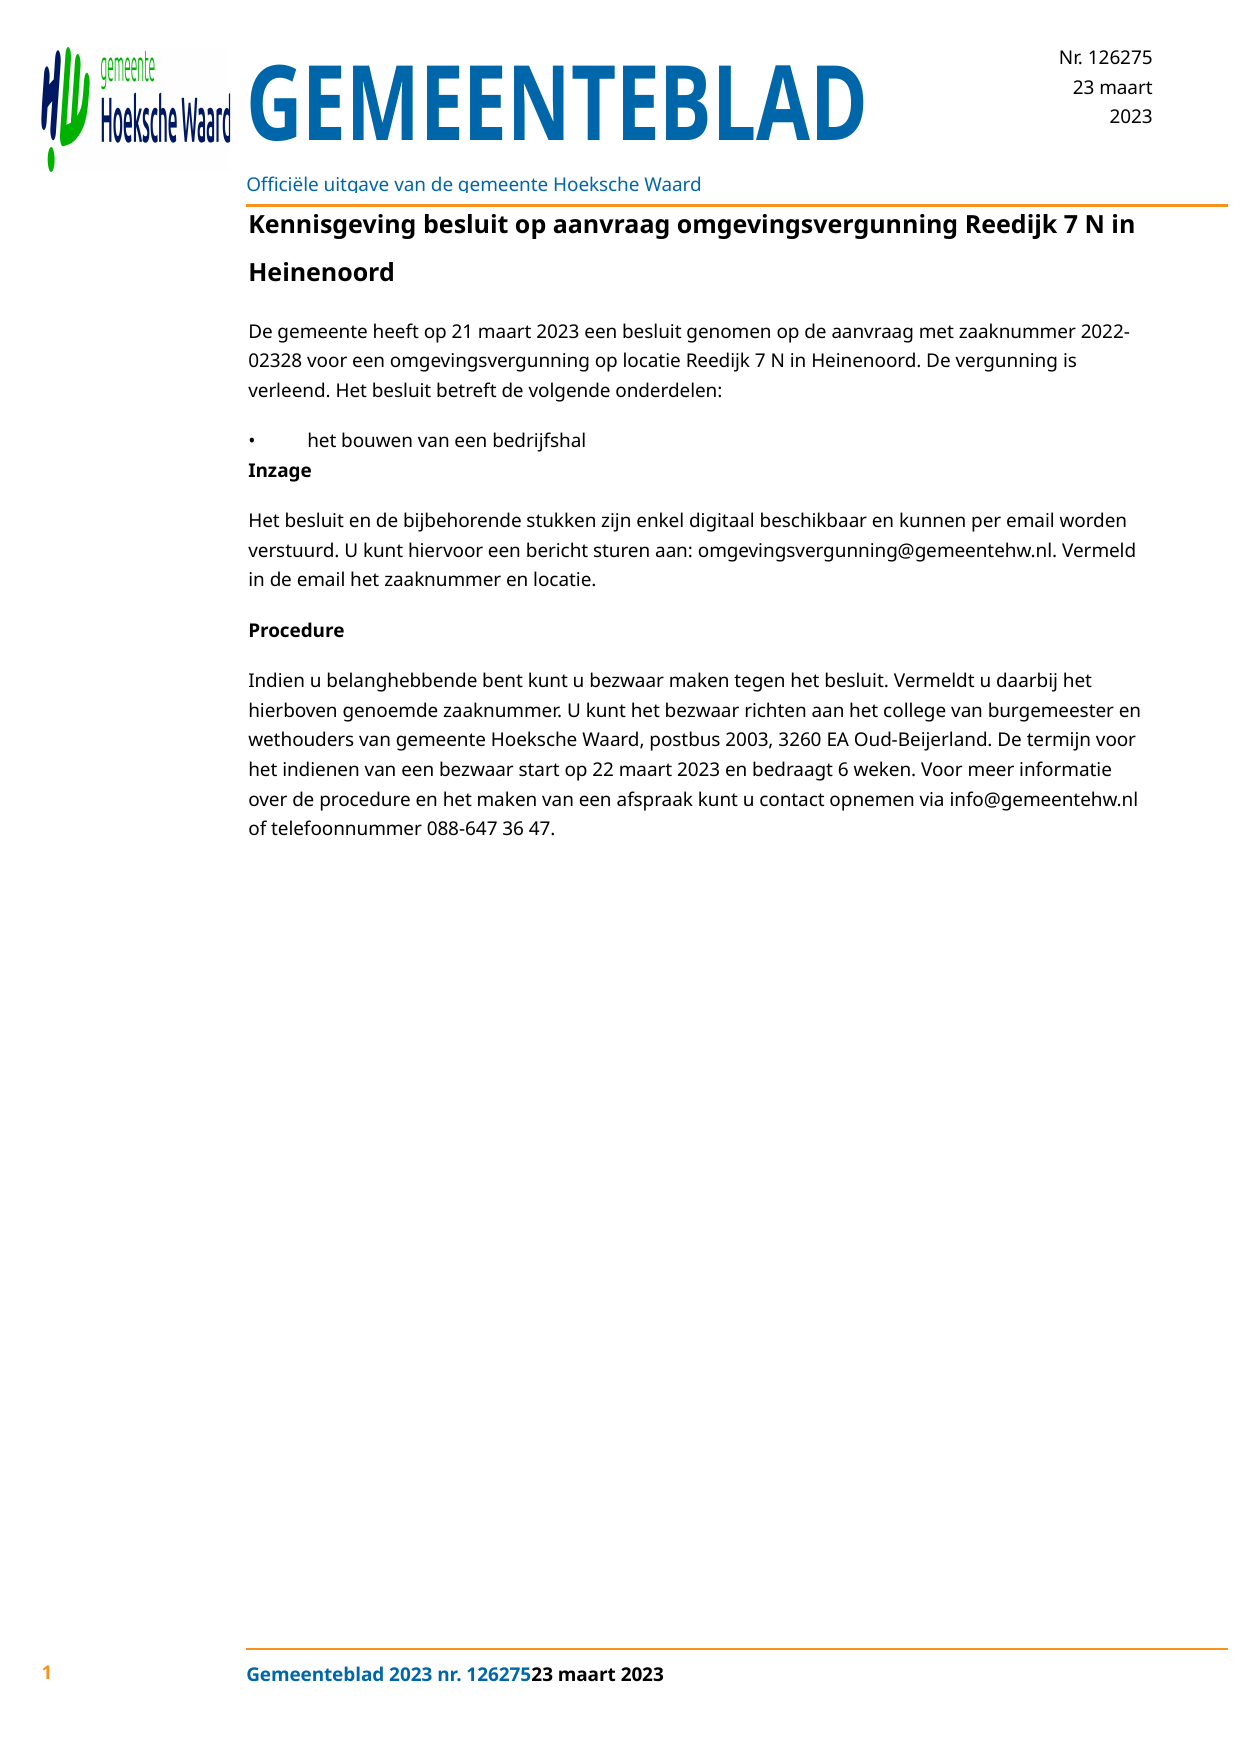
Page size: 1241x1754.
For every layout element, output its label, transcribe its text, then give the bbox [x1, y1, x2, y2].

list het bouwen van een bedrijfshal [248, 427, 1152, 453]
text Procedure [248, 617, 1152, 643]
text Het besluit en de bijbehorende stukken zijn enkel digitaal beschikbaar en kunnen per email worden verstuurd. U kunt hiervoor een bericht sturen aan: omgevingsvergunning@gemeentehw.nl. Vermeld in de email het zaaknummer en locatie. [248, 507, 1152, 592]
text De gemeente heeft op 21 maart 2023 een besluit genomen op de aanvraag met zaaknummer 2022-02328 voor een omgevingsvergunning op locatie Reedijk 7 N in Heinenoord. De vergunning is verleend. Het besluit betreft de volgende onderdelen: [248, 318, 1152, 403]
picture [41, 47, 231, 172]
text Kennisgeving besluit op aanvraag omgevingsvergunning Reedijk 7 N in Heinenoord [248, 207, 1152, 288]
text Inzage [248, 457, 1152, 483]
text Indien u belanghebbende bent kunt u bezwaar maken tegen het besluit. Vermeldt u daarbij het hierboven genoemde zaaknummer. U kunt het bezwaar richten aan het college van burgemeester en wethouders van gemeente Hoeksche Waard, postbus 2003, 3260 EA Oud-Beijerland. De termijn voor het indienen van een bezwaar start op 22 maart 2023 en bedraagt 6 weken. Voor meer informatie over de procedure en het maken van een afspraak kunt u contact opnemen via info@gemeentehw.nl of telefoonnummer 088-647 36 47. [248, 667, 1152, 841]
